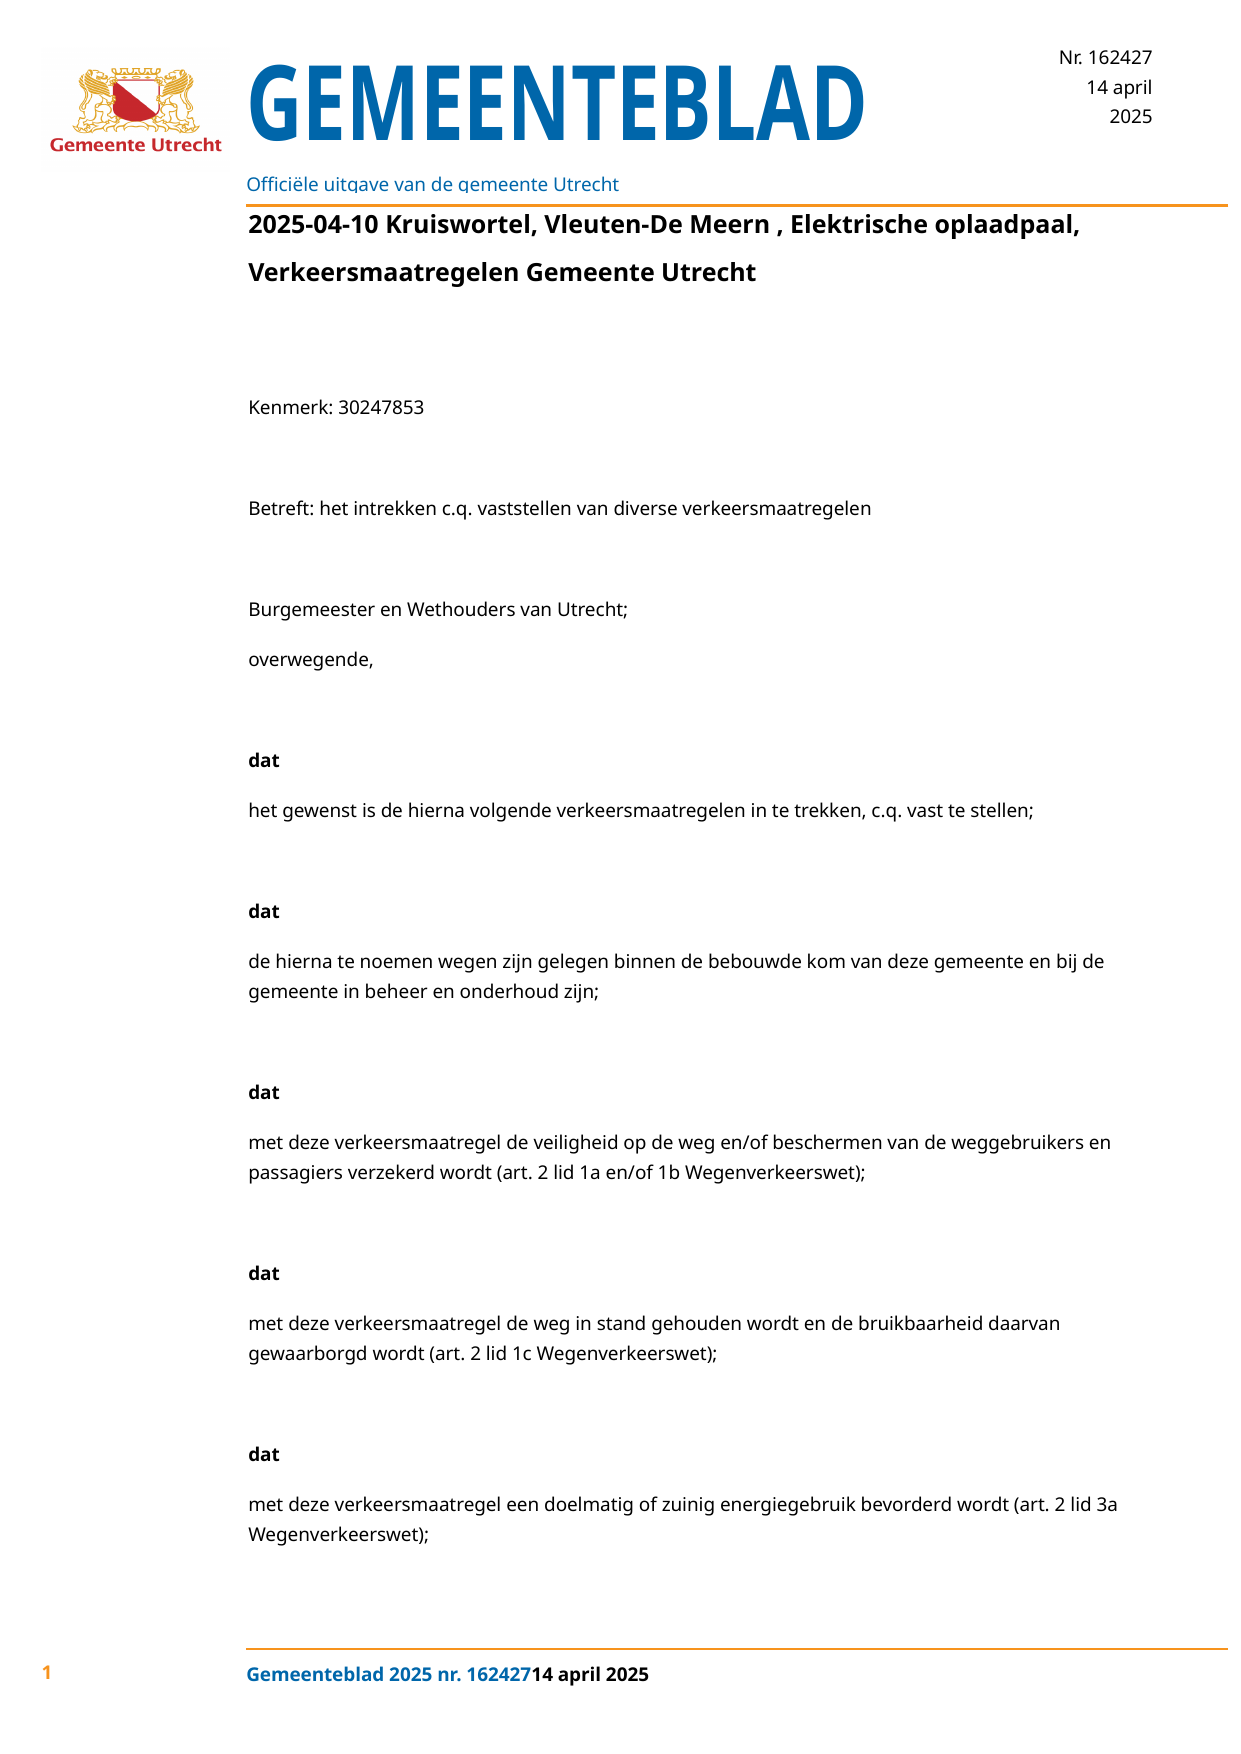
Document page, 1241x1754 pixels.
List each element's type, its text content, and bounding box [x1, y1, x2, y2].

text dat [248, 1441, 1152, 1466]
text Kenmerk: 30247853 [248, 394, 1152, 420]
text 2025-04-10 Kruiswortel, Vleuten-De Meern , Elektrische oplaadpaal, Verkeersmaatregelen Gemeente Utrecht [248, 207, 1152, 288]
text met deze verkeersmaatregel de veiligheid op de weg en/of beschermen van de weggebruikers en passagiers verzekerd wordt (art. 2 lid 1a en/of 1b Wegenverkeerswet); [248, 1129, 1152, 1185]
text dat [248, 1260, 1152, 1286]
text met deze verkeersmaatregel een doelmatig of zuinig energiegebruik bevorderd wordt (art. 2 lid 3a Wegenverkeerswet); [248, 1491, 1152, 1546]
text met deze verkeersmaatregel de weg in stand gehouden wordt en de bruikbaarheid daarvan gewaarborgd wordt (art. 2 lid 1c Wegenverkeerswet); [248, 1310, 1152, 1366]
text dat [248, 747, 1152, 773]
text Betreft: het intrekken c.q. vaststellen van diverse verkeersmaatregelen [248, 495, 1152, 521]
picture [41, 47, 231, 172]
text dat [248, 898, 1152, 924]
text overwegende, [248, 646, 1152, 672]
text Burgemeester en Wethouders van Utrecht; [248, 596, 1152, 621]
text de hierna te noemen wegen zijn gelegen binnen de bebouwde kom van deze gemeente en bij de gemeente in beheer en onderhoud zijn; [248, 949, 1152, 1004]
text het gewenst is de hierna volgende verkeersmaatregelen in te trekken, c.q. vast te stellen; [248, 797, 1152, 823]
text dat [248, 1079, 1152, 1105]
